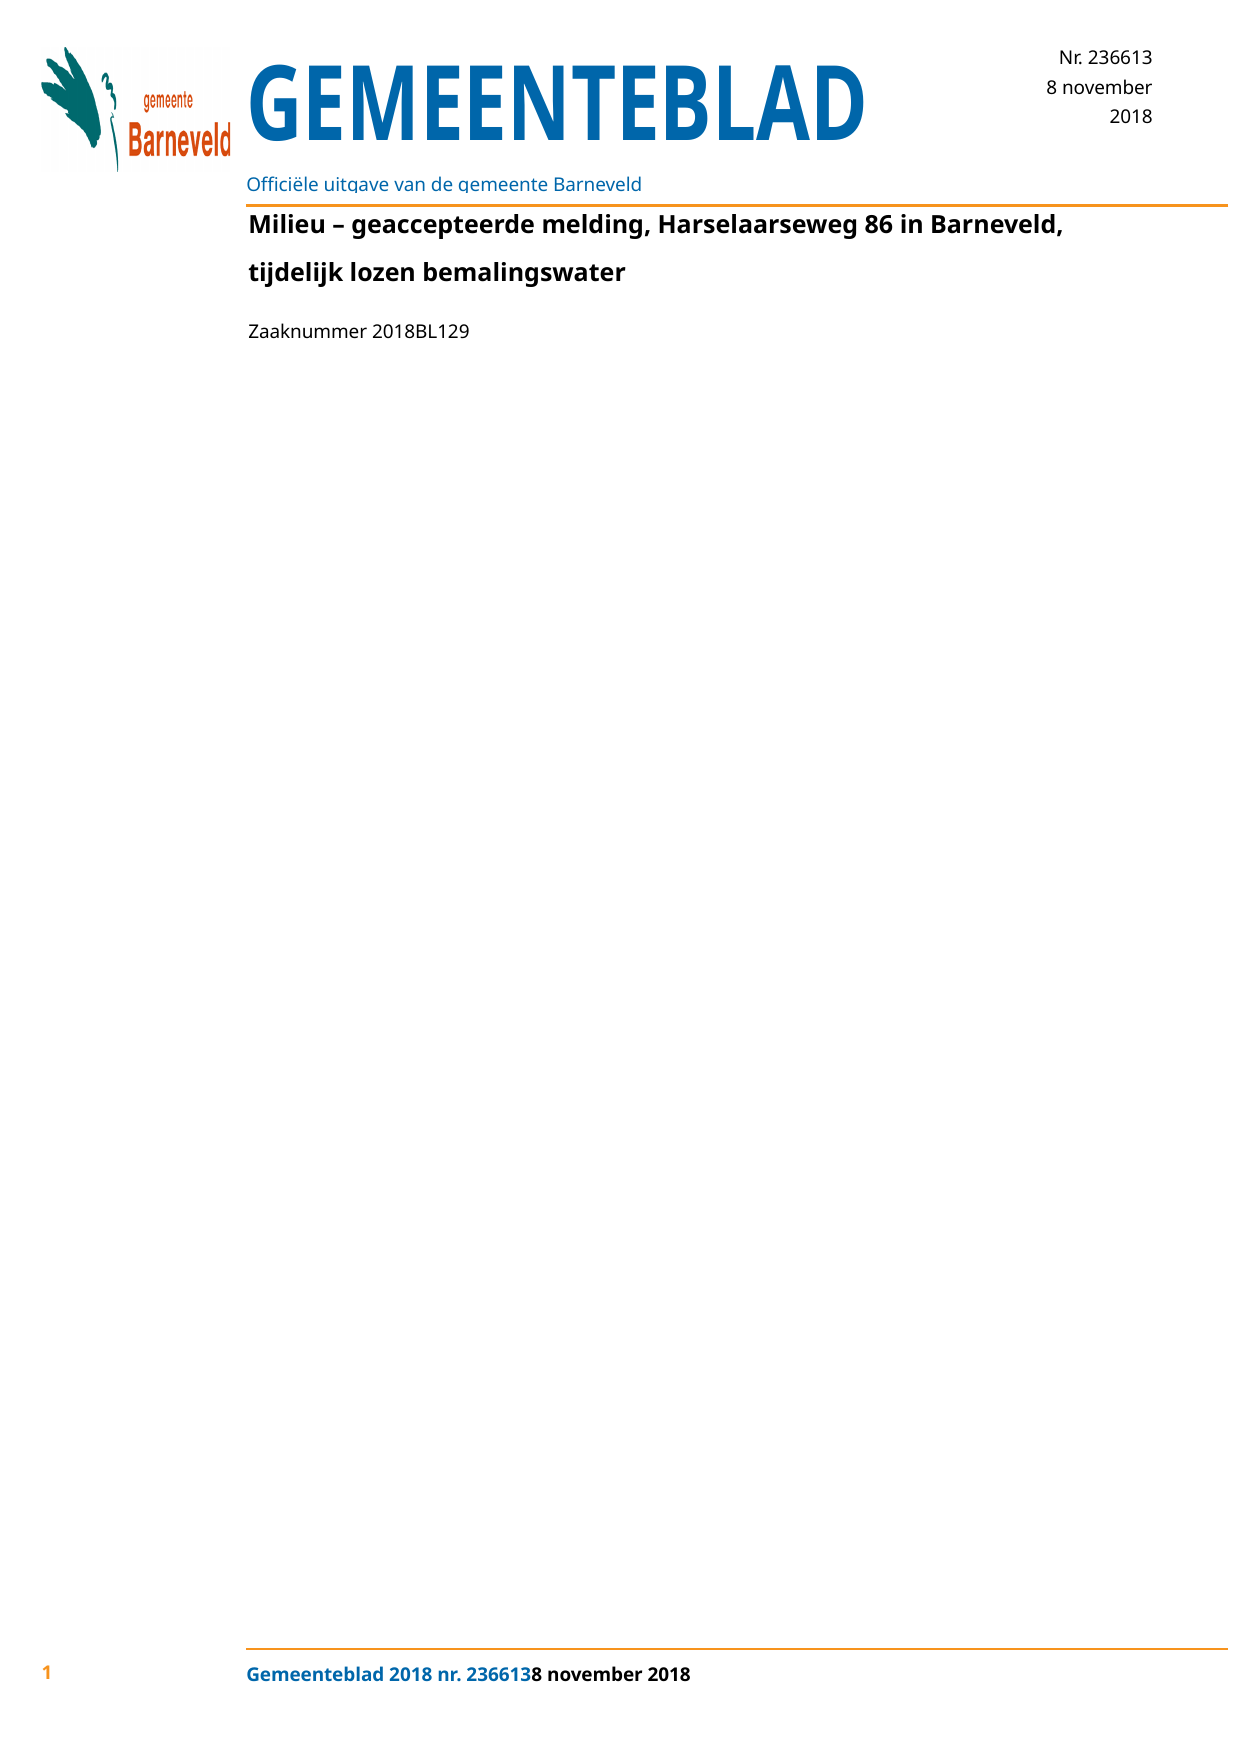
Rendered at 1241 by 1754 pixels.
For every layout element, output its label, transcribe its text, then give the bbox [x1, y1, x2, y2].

text Zaaknummer 2018BL129 [248, 318, 1152, 344]
text Milieu – geaccepteerde melding, Harselaarseweg 86 in Barneveld, tijdelijk lozen bemalingswater [248, 207, 1152, 288]
picture [41, 47, 231, 172]
